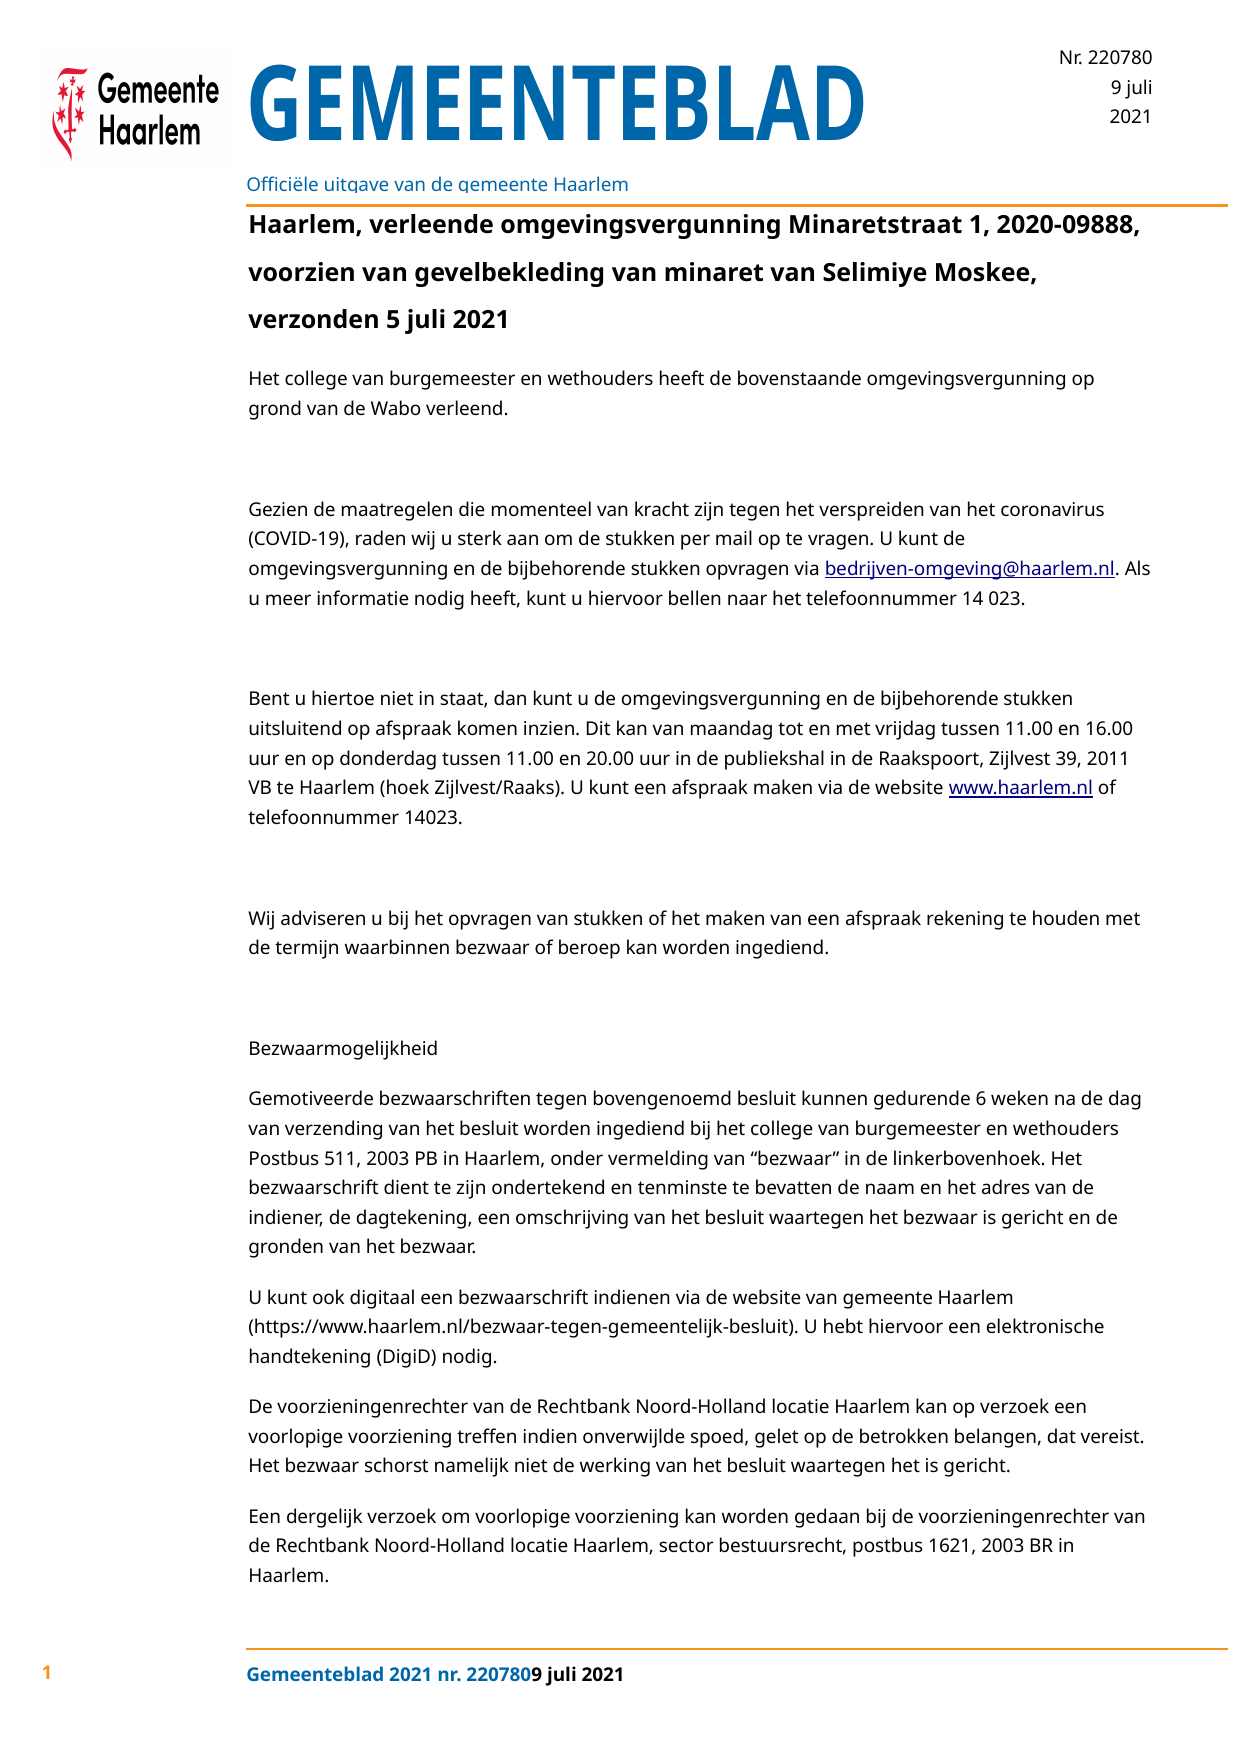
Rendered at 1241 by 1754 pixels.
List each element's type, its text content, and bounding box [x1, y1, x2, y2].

text Bent u hiertoe niet in staat, dan kunt u de omgevingsvergunning en de bijbehorende stukken uitsluitend op afspraak komen inzien. Dit kan van maandag tot en met vrijdag tussen 11.00 en 16.00 uur en op donderdag tussen 11.00 en 20.00 uur in de publiekshal in de Raakspoort, Zijlvest 39, 2011 VB te Haarlem (hoek Zijlvest/Raaks). U kunt een afspraak maken via de website www.haarlem.nl of telefoonnummer 14023. [248, 686, 1152, 829]
text Een dergelijk verzoek om voorlopige voorziening kan worden gedaan bij de voorzieningenrechter van de Rechtbank Noord-Holland locatie Haarlem, sector bestuursrecht, postbus 1621, 2003 BR in Haarlem. [248, 1503, 1152, 1588]
text Bezwaarmogelijkheid [248, 1035, 1152, 1061]
text Haarlem, verleende omgevingsvergunning Minaretstraat 1, 2020-09888, voorzien van gevelbekleding van minaret van Selimiye Moskee, verzonden 5 juli 2021 [248, 207, 1152, 336]
text Wij adviseren u bij het opvragen van stukken of het maken van een afspraak rekening te houden met de termijn waarbinnen bezwaar of beroep kan worden ingediend. [248, 905, 1152, 960]
text De voorzieningenrechter van de Rechtbank Noord-Holland locatie Haarlem kan op verzoek een voorlopige voorziening treffen indien onverwijlde spoed, gelet op de betrokken belangen, dat vereist. Het bezwaar schorst namelijk niet de werking van het besluit waartegen het is gericht. [248, 1393, 1152, 1478]
text U kunt ook digitaal een bezwaarschrift indienen via de website van gemeente Haarlem (https://www.haarlem.nl/bezwaar-tegen-gemeentelijk-besluit). U hebt hiervoor een elektronische handtekening (DigiD) nodig. [248, 1284, 1152, 1369]
picture [41, 47, 231, 172]
text Gezien de maatregelen die momenteel van kracht zijn tegen het verspreiden van het coronavirus (COVID-19), raden wij u sterk aan om de stukken per mail op te vragen. U kunt de omgevingsvergunning en de bijbehorende stukken opvragen via bedrijven-omgeving@haarlem.nl. Als u meer informatie nodig heeft, kunt u hiervoor bellen naar het telefoonnummer 14 023. [248, 496, 1152, 610]
text Het college van burgemeester en wethouders heeft de bovenstaande omgevingsvergunning op grond van de Wabo verleend. [248, 366, 1152, 421]
text Gemotiveerde bezwaarschriften tegen bovengenoemd besluit kunnen gedurende 6 weken na de dag van verzending van het besluit worden ingediend bij het college van burgemeester en wethouders Postbus 511, 2003 PB in Haarlem, onder vermelding van “bezwaar” in de linkerbovenhoek. Het bezwaarschrift dient te zijn ondertekend en tenminste te bevatten de naam en het adres van de indiener, de dagtekening, een omschrijving van het besluit waartegen het bezwaar is gericht en de gronden van het bezwaar. [248, 1086, 1152, 1259]
